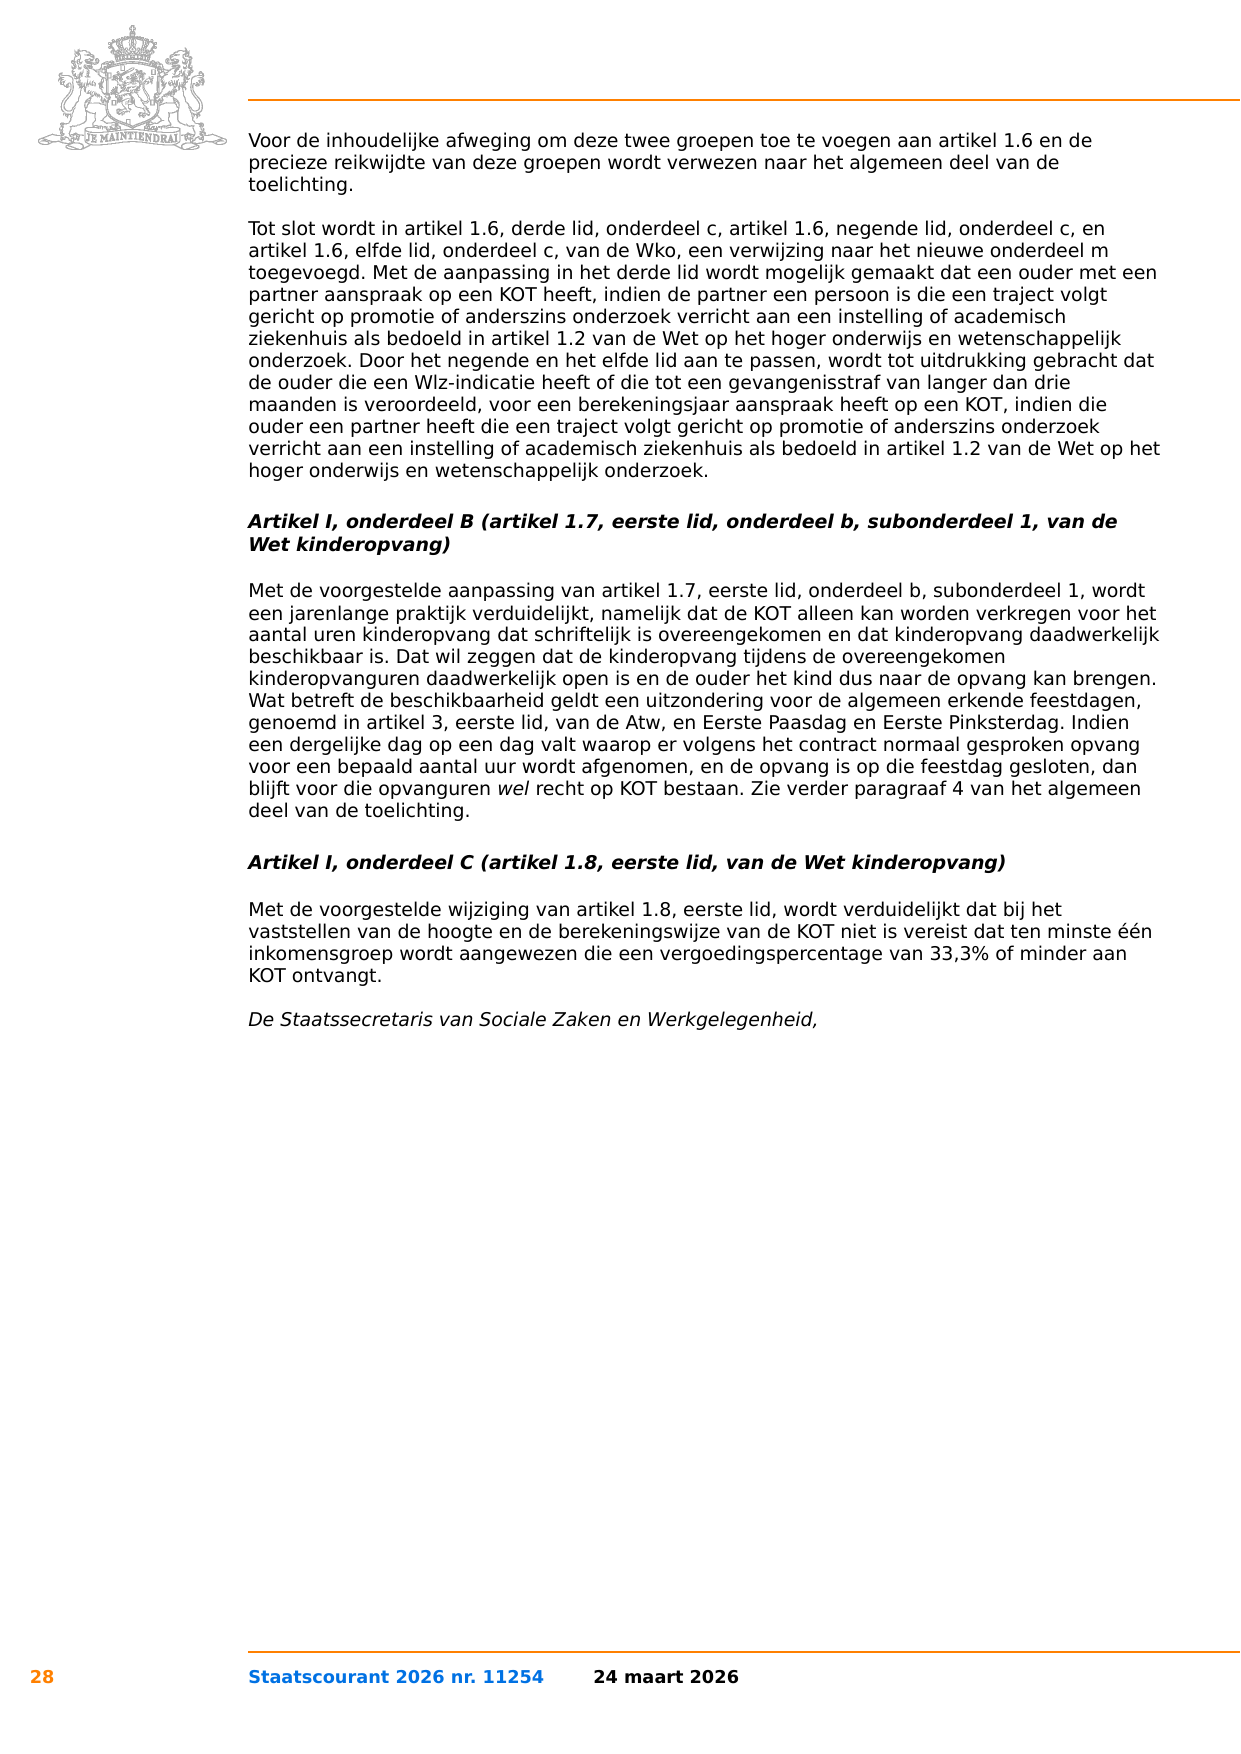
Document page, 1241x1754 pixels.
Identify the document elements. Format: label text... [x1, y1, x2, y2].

text Met de voorgestelde aanpassing van artikel 1.7, eerste lid, onderdeel b, subonderdeel 1, wordt een jarenlange praktijk verduidelijkt, namelijk dat de KOT alleen kan worden verkregen voor het aantal uren kinderopvang dat schriftelijk is overeengekomen en dat kinderopvang daadwerkelijk beschikbaar is. Dat wil zeggen dat de kinderopvang tijdens de overeengekomen kinderopvanguren daadwerkelijk open is en de ouder het kind dus naar de opvang kan brengen. Wat betreft de beschikbaarheid geldt een uitzondering voor de algemeen erkende feestdagen, genoemd in artikel 3, eerste lid, van de Atw, en Eerste Paasdag en Eerste Pinksterdag. Indien een dergelijke dag op een dag valt waarop er volgens het contract normaal gesproken opvang voor een bepaald aantal uur wordt afgenomen, en de opvang is op die feestdag gesloten, dan blijft voor die opvanguren wel recht op KOT bestaan. Zie verder paragraaf 4 van het algemeen deel van de toelichting. [248, 580, 1163, 822]
text Voor de inhoudelijke afweging om deze twee groepen toe te voegen aan artikel 1.6 en de precieze reikwijdte van deze groepen wordt verwezen naar het algemeen deel van de toelichting. [248, 130, 1163, 196]
text De Staatssecretaris van Sociale Zaken en Werkgelegenheid, [248, 1009, 1163, 1031]
text Tot slot wordt in artikel 1.6, derde lid, onderdeel c, artikel 1.6, negende lid, onderdeel c, en artikel 1.6, elfde lid, onderdeel c, van de Wko, een verwijzing naar het nieuwe onderdeel m toegevoegd. Met de aanpassing in het derde lid wordt mogelijk gemaakt dat een ouder met een partner aanspraak op een KOT heeft, indien de partner een persoon is die een traject volgt gericht op promotie of anderszins onderzoek verricht aan een instelling of academisch ziekenhuis als bedoeld in artikel 1.2 van de Wet op het hoger onderwijs en wetenschappelijk onderzoek. Door het negende en het elfde lid aan te passen, wordt tot uitdrukking gebracht dat de ouder die een Wlz-indicatie heeft of die tot een gevangenisstraf van langer dan drie maanden is veroordeeld, voor een berekeningsjaar aanspraak heeft op een KOT, indien die ouder een partner heeft die een traject volgt gericht op promotie of anderszins onderzoek verricht aan een instelling of academisch ziekenhuis als bedoeld in artikel 1.2 van de Wet op het hoger onderwijs en wetenschappelijk onderzoek. [248, 218, 1163, 481]
subtitle Artikel I, onderdeel B (artikel 1.7, eerste lid, onderdeel b, subonderdeel 1, van de Wet kinderopvang) [248, 511, 1163, 555]
text Met de voorgestelde wijziging van artikel 1.8, eerste lid, wordt verduidelijkt dat bij het vaststellen van de hoogte en de berekeningswijze van de KOT niet is vereist dat ten minste één inkomensgroep wordt aangewezen die een vergoedingspercentage van 33,3% of minder aan KOT ontvangt. [248, 899, 1163, 987]
subtitle Artikel I, onderdeel C (artikel 1.8, eerste lid, van de Wet kinderopvang) [248, 852, 1163, 874]
picture [38, 25, 227, 150]
